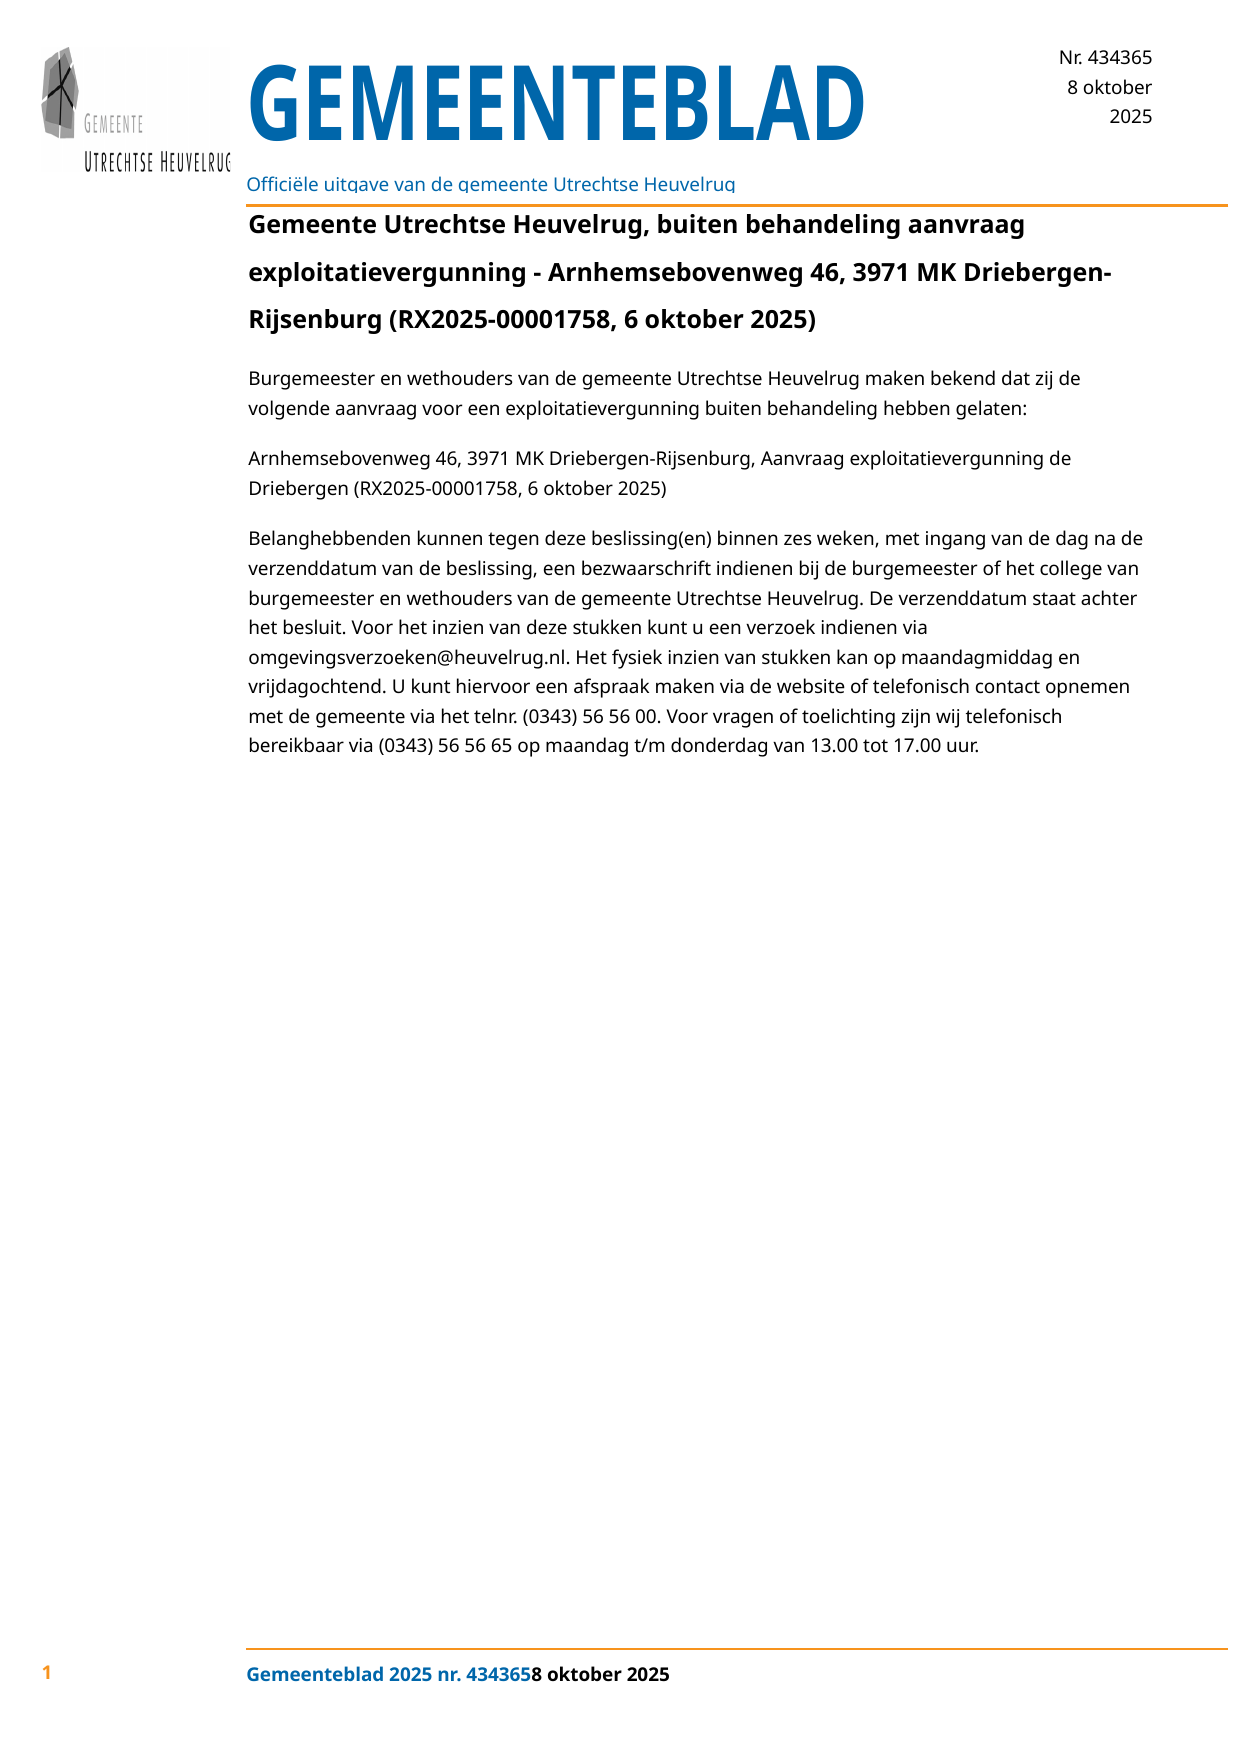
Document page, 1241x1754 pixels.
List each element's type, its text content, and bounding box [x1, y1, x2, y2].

text Arnhemsebovenweg 46, 3971 MK Driebergen-Rijsenburg, Aanvraag exploitatievergunning de Driebergen (RX2025-00001758, 6 oktober 2025) [248, 446, 1152, 501]
picture [41, 47, 231, 172]
text Gemeente Utrechtse Heuvelrug, buiten behandeling aanvraag exploitatievergunning - Arnhemsebovenweg 46, 3971 MK Driebergen-Rijsenburg (RX2025-00001758, 6 oktober 2025) [248, 207, 1152, 336]
text Belanghebbenden kunnen tegen deze beslissing(en) binnen zes weken, met ingang van de dag na de verzenddatum van de beslissing, een bezwaarschrift indienen bij de burgemeester of het college van burgemeester en wethouders van de gemeente Utrechtse Heuvelrug. De verzenddatum staat achter het besluit. Voor het inzien van deze stukken kunt u een verzoek indienen via omgevingsverzoeken@heuvelrug.nl. Het fysiek inzien van stukken kan op maandagmiddag en vrijdagochtend. U kunt hiervoor een afspraak maken via de website of telefonisch contact opnemen met de gemeente via het telnr. (0343) 56 56 00. Voor vragen of toelichting zijn wij telefonisch bereikbaar via (0343) 56 56 65 op maandag t/m donderdag van 13.00 tot 17.00 uur. [248, 526, 1152, 758]
text Burgemeester en wethouders van de gemeente Utrechtse Heuvelrug maken bekend dat zij de volgende aanvraag voor een exploitatievergunning buiten behandeling hebben gelaten: [248, 366, 1152, 421]
